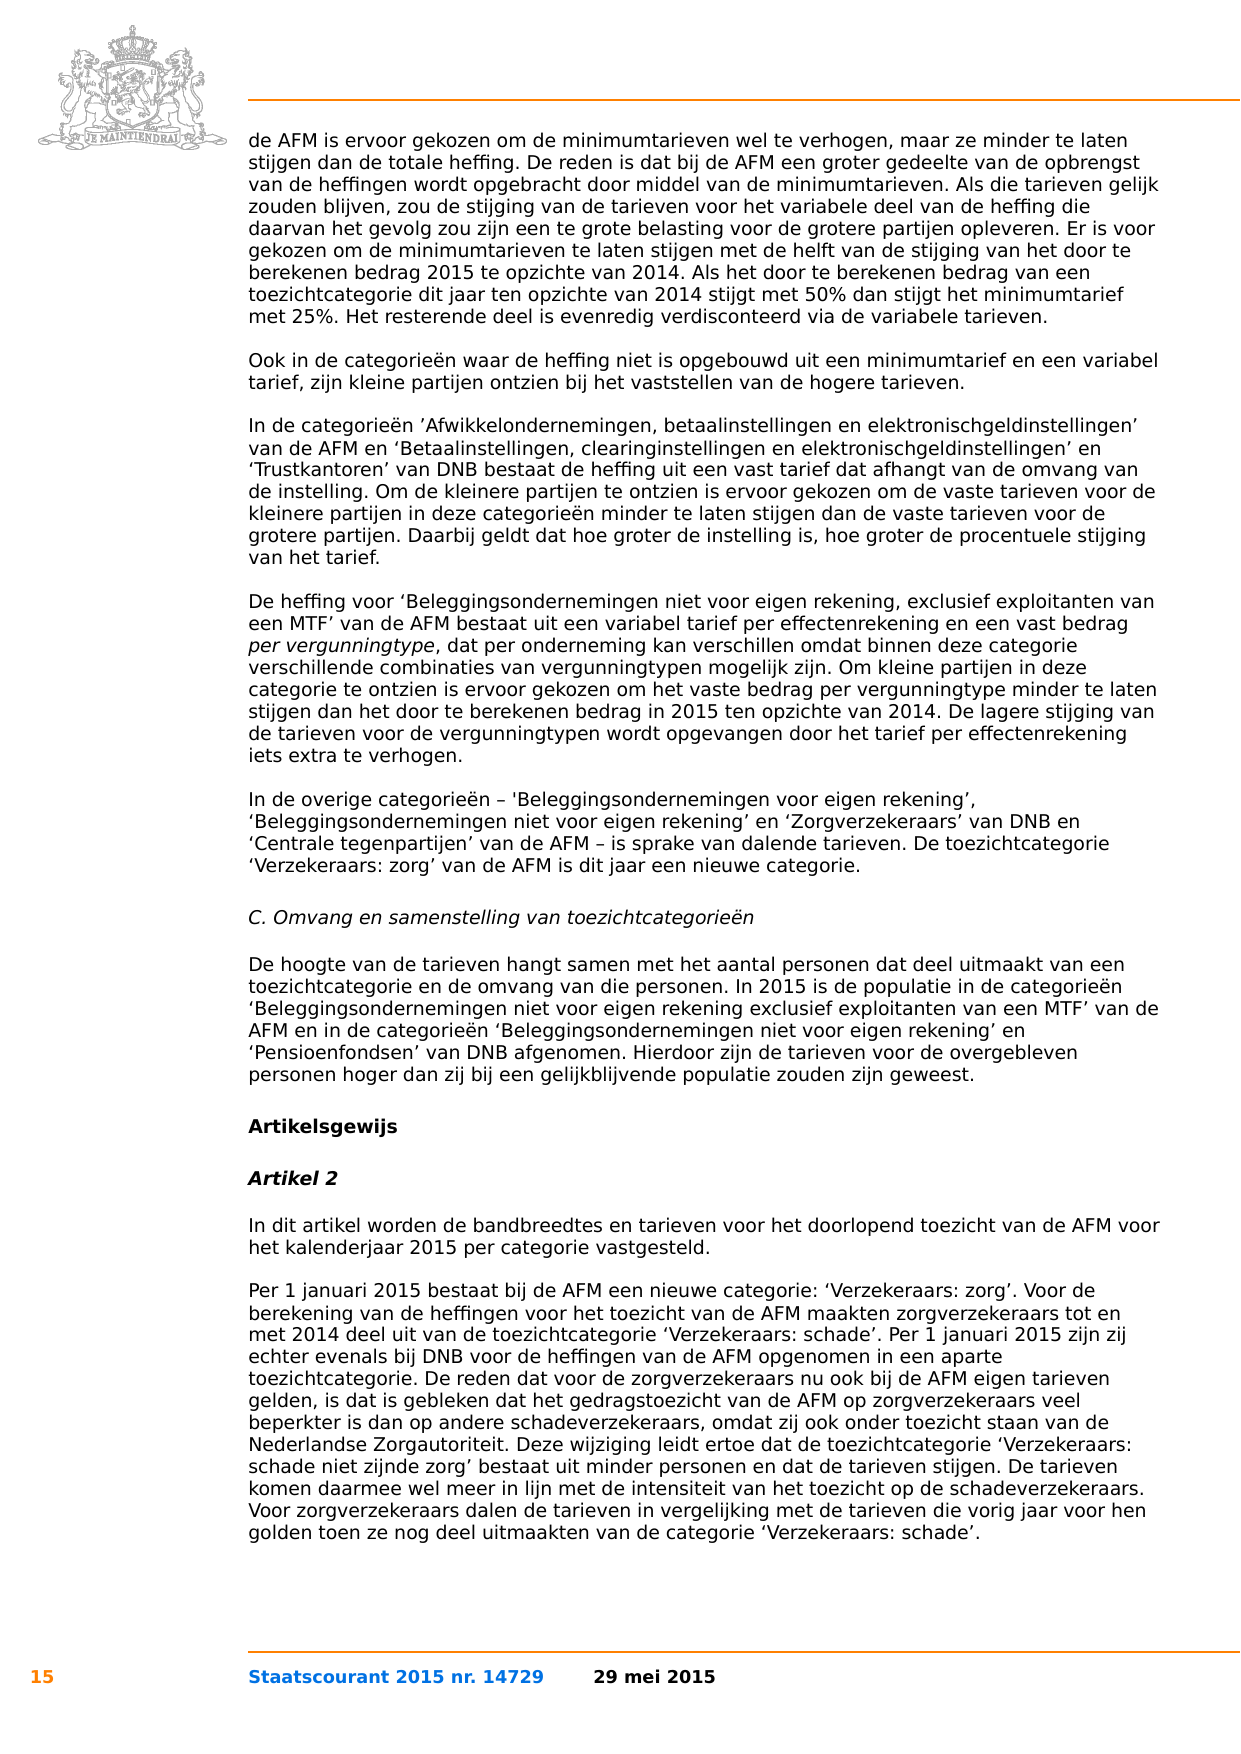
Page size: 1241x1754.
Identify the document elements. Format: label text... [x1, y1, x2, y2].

subtitle Artikel 2 [248, 1168, 1163, 1189]
text De heffing voor ‘Beleggingsondernemingen niet voor eigen rekening, exclusief exploitanten van een MTF’ van de AFM bestaat uit een variabel tarief per effectenrekening en een vast bedrag per vergunningtype, dat per onderneming kan verschillen omdat binnen deze categorie verschillende combinaties van vergunningtypen mogelijk zijn. Om kleine partijen in deze categorie te ontzien is ervoor gekozen om het vaste bedrag per vergunningtype minder te laten stijgen dan het door te berekenen bedrag in 2015 ten opzichte van 2014. De lagere stijging van de tarieven voor de vergunningtypen wordt opgevangen door het tarief per effectenrekening iets extra te verhogen. [248, 591, 1163, 767]
text Per 1 januari 2015 bestaat bij de AFM een nieuwe categorie: ‘Verzekeraars: zorg’. Voor de berekening van de heffingen voor het toezicht van de AFM maakten zorgverzekeraars tot en met 2014 deel uit van de toezichtcategorie ‘Verzekeraars: schade’. Per 1 januari 2015 zijn zij echter evenals bij DNB voor de heffingen van de AFM opgenomen in een aparte toezichtcategorie. De reden dat voor de zorgverzekeraars nu ook bij de AFM eigen tarieven gelden, is dat is gebleken dat het gedragstoezicht van de AFM op zorgverzekeraars veel beperkter is dan op andere schadeverzekeraars, omdat zij ook onder toezicht staan van de Nederlandse Zorgautoriteit. Deze wijziging leidt ertoe dat de toezichtcategorie ‘Verzekeraars: schade niet zijnde zorg’ bestaat uit minder personen en dat de tarieven stijgen. De tarieven komen daarmee wel meer in lijn met de intensiteit van het toezicht op de schadeverzekeraars. Voor zorgverzekeraars dalen de tarieven in vergelijking met de tarieven die vorig jaar voor hen golden toen ze nog deel uitmaakten van de categorie ‘Verzekeraars: schade’. [248, 1280, 1163, 1544]
subtitle C. Omvang en samenstelling van toezichtcategorieën [248, 907, 1163, 929]
text In dit artikel worden de bandbreedtes en tarieven voor het doorlopend toezicht van de AFM voor het kalenderjaar 2015 per categorie vastgesteld. [248, 1214, 1163, 1258]
picture [38, 25, 227, 150]
text De hoogte van de tarieven hangt samen met het aantal personen dat deel uitmaakt van een toezichtcategorie en de omvang van die personen. In 2015 is de populatie in de categorieën ‘Beleggingsondernemingen niet voor eigen rekening exclusief exploitanten van een MTF’ van de AFM en in de categorieën ‘Beleggingsondernemingen niet voor eigen rekening’ en ‘Pensioenfondsen’ van DNB afgenomen. Hierdoor zijn de tarieven voor de overgebleven personen hoger dan zij bij een gelijkblijvende populatie zouden zijn geweest. [248, 954, 1163, 1086]
text In de overige categorieën – 'Beleggingsondernemingen voor eigen rekening’, ‘Beleggingsondernemingen niet voor eigen rekening’ en ‘Zorgverzekeraars’ van DNB en ‘Centrale tegenpartijen’ van de AFM – is sprake van dalende tarieven. De toezichtcategorie ‘Verzekeraars: zorg’ van de AFM is dit jaar een nieuwe categorie. [248, 789, 1163, 877]
text de AFM is ervoor gekozen om de minimumtarieven wel te verhogen, maar ze minder te laten stijgen dan de totale heffing. De reden is dat bij de AFM een groter gedeelte van de opbrengst van de heffingen wordt opgebracht door middel van de minimumtarieven. Als die tarieven gelijk zouden blijven, zou de stijging van de tarieven voor het variabele deel van de heffing die daarvan het gevolg zou zijn een te grote belasting voor de grotere partijen opleveren. Er is voor gekozen om de minimumtarieven te laten stijgen met de helft van de stijging van het door te berekenen bedrag 2015 te opzichte van 2014. Als het door te berekenen bedrag van een toezichtcategorie dit jaar ten opzichte van 2014 stijgt met 50% dan stijgt het minimumtarief met 25%. Het resterende deel is evenredig verdisconteerd via de variabele tarieven. [248, 130, 1163, 328]
text Ook in de categorieën waar de heffing niet is opgebouwd uit een minimumtarief en een variabel tarief, zijn kleine partijen ontzien bij het vaststellen van de hogere tarieven. [248, 349, 1163, 393]
subtitle Artikelsgewijs [248, 1116, 1163, 1138]
text In de categorieën ’Afwikkelondernemingen, betaalinstellingen en elektronischgeldinstellingen’ van de AFM en ‘Betaalinstellingen, clearinginstellingen en elektronischgeldinstellingen’ en ‘Trustkantoren’ van DNB bestaat de heffing uit een vast tarief dat afhangt van de omvang van de instelling. Om de kleinere partijen te ontzien is ervoor gekozen om de vaste tarieven voor de kleinere partijen in deze categorieën minder te laten stijgen dan de vaste tarieven voor de grotere partijen. Daarbij geldt dat hoe groter de instelling is, hoe groter de procentuele stijging van het tarief. [248, 415, 1163, 569]
